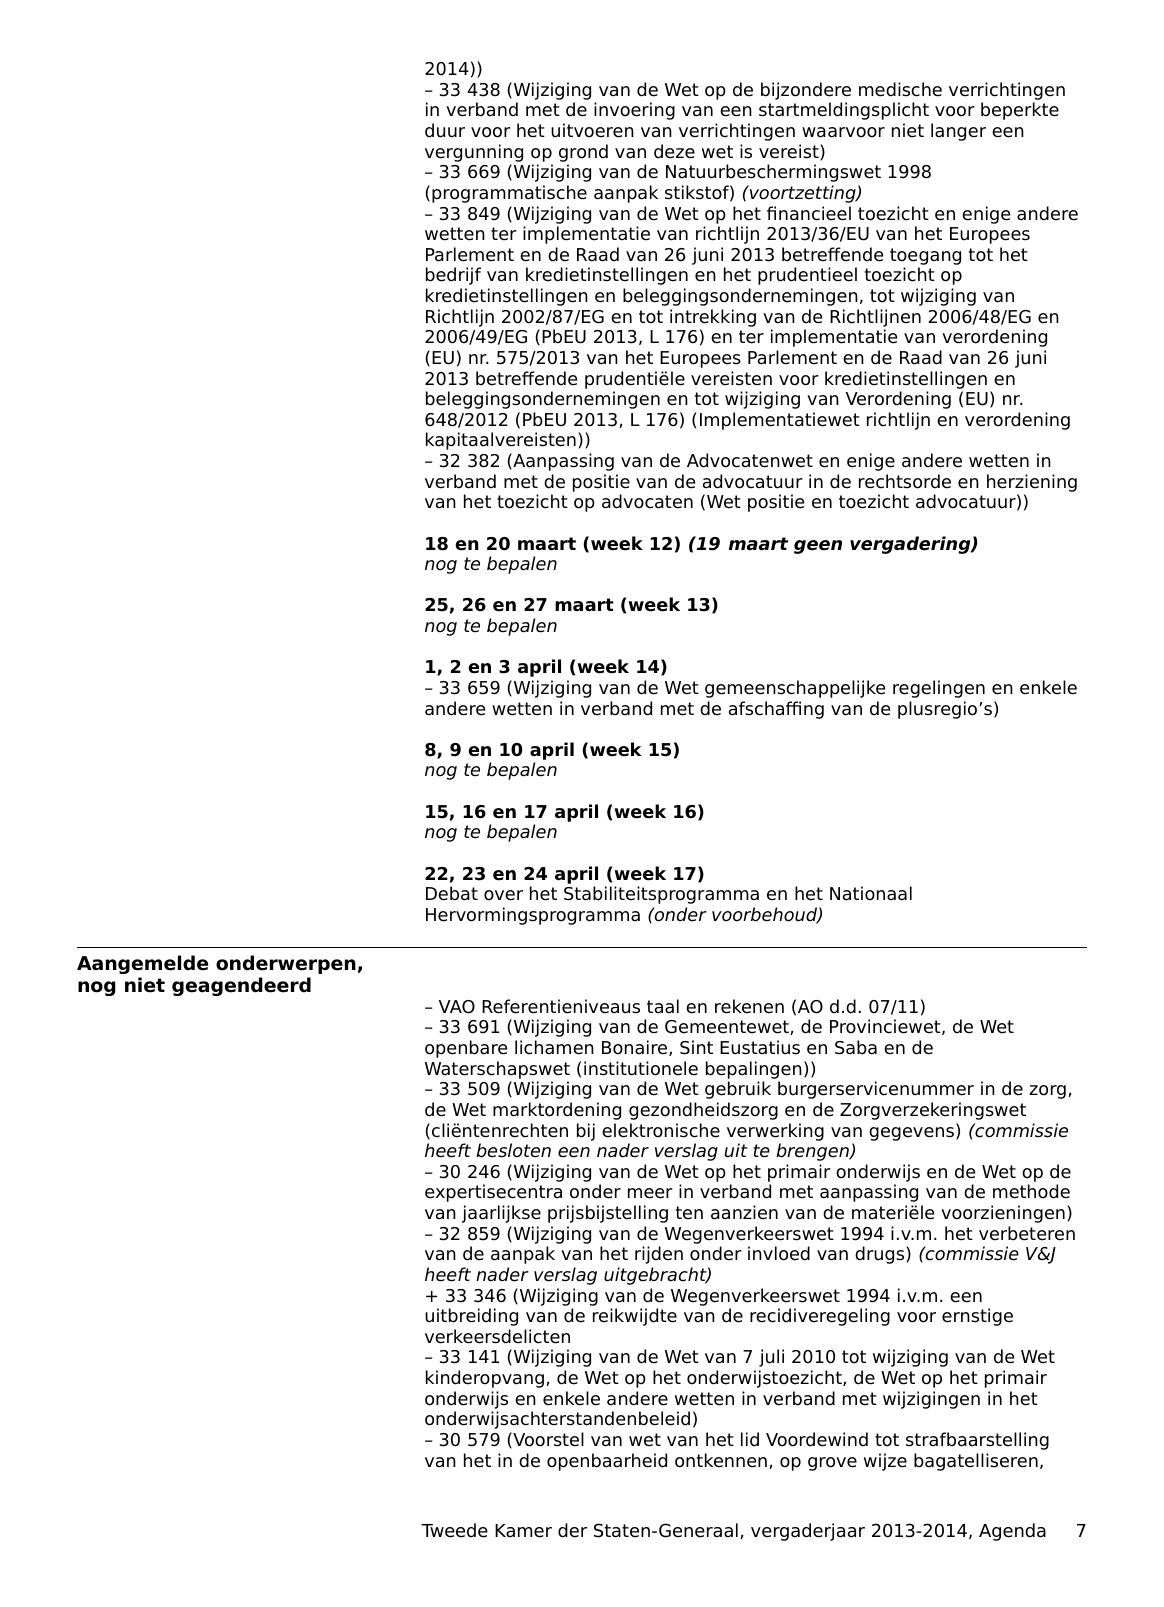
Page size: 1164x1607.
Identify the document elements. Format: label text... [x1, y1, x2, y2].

table_cell – 33 438 (Wijziging van de Wet op de bijzondere medische verrichtingen in verband met de invoering van een startmeldingsplicht voor beperkte duur voor het uitvoeren van verrichtingen waarvoor niet langer een vergunning op grond van deze wet is vereist) [418, 80, 1087, 162]
table_cell 15, 16 en 17 april (week 16) [418, 802, 1087, 822]
table_cell – VAO Referentieniveaus taal en rekenen (AO d.d. 07/11) [418, 997, 1087, 1017]
table_cell [77, 534, 401, 554]
table_cell [401, 719, 418, 740]
table_cell [401, 80, 418, 162]
table_cell [401, 1018, 418, 1079]
table_cell [77, 1286, 401, 1347]
table_cell [401, 864, 418, 884]
table_header [418, 948, 1087, 997]
table_cell [77, 513, 401, 533]
table_header Aangemelde onderwerpen, nog niet geagendeerd [77, 948, 401, 997]
table_cell [77, 740, 401, 760]
table_cell [401, 760, 418, 781]
table_cell – 32 859 (Wijziging van de Wegenverkeerswet 1994 i.v.m. het verbeteren van de aanpak van het rijden onder invloed van drugs) (commissie V&J heeft nader verslag uitgebracht) [418, 1224, 1087, 1286]
table_cell [401, 1079, 418, 1162]
table_cell [77, 1162, 401, 1224]
table_cell [401, 740, 418, 760]
table_cell [401, 637, 418, 657]
table_cell – 33 849 (Wijziging van de Wet op het financieel toezicht en enige andere wetten ter implementatie van richtlijn 2013/36/EU van het Europees Parlement en de Raad van 26 juni 2013 betreffende toegang tot het bedrijf van kredietinstellingen en het prudentieel toezicht op kredietinstellingen en beleggingsondernemingen, tot wijziging van Richtlijn 2002/87/EG en tot intrekking van de Richtlijnen 2006/48/EG en 2006/49/EG (PbEU 2013, L 176) en ter implementatie van verordening (EU) nr. 575/2013 van het Europees Parlement en de Raad van 26 juni 2013 betreffende prudentiële vereisten voor kredietinstellingen en beleggingsondernemingen en tot wijziging van Verordening (EU) nr. 648/2012 (PbEU 2013, L 176) (Implementatiewet richtlijn en verordening kapitaalvereisten)) [418, 204, 1087, 451]
table_cell [77, 554, 401, 575]
table_cell [401, 822, 418, 843]
table_cell [401, 843, 418, 863]
table_cell [77, 760, 401, 781]
table_cell [77, 781, 401, 802]
table_cell [401, 802, 418, 822]
table_cell – 30 579 (Voorstel van wet van het lid Voordewind tot strafbaarstelling van het in de openbaarheid ontkennen, op grove wijze bagatelliseren, [418, 1430, 1087, 1471]
table_cell [77, 864, 401, 884]
table_cell 1, 2 en 3 april (week 14) [418, 657, 1087, 678]
table_cell [77, 204, 401, 451]
table_cell [401, 781, 418, 802]
table_cell [77, 997, 401, 1017]
table_cell nog te bepalen [418, 554, 1087, 575]
table_cell 22, 23 en 24 april (week 17) [418, 864, 1087, 884]
table_cell [401, 59, 418, 80]
table_cell [418, 781, 1087, 802]
table_cell 18 en 20 maart (week 12) (19 maart geen vergadering) [418, 534, 1087, 554]
table_cell – 33 509 (Wijziging van de Wet gebruik burgerservicenummer in de zorg, de Wet marktordening gezondheidszorg en de Zorgverzekeringswet (cliëntenrechten bij elektronische verwerking van gegevens) (commissie heeft besloten een nader verslag uit te brengen) [418, 1079, 1087, 1162]
table_cell – 32 382 (Aanpassing van de Advocatenwet en enige andere wetten in verband met de positie van de advocatuur in de rechtsorde en herziening van het toezicht op advocaten (Wet positie en toezicht advocatuur)) [418, 451, 1087, 513]
table_cell [77, 719, 401, 740]
table_header [401, 948, 418, 997]
table_cell [77, 678, 401, 719]
table_cell Debat over het Stabiliteitsprogramma en het Nationaal Hervormingsprogramma (onder voorbehoud) [418, 884, 1087, 925]
table_cell – 30 246 (Wijziging van de Wet op het primair onderwijs en de Wet op de expertisecentra onder meer in verband met aanpassing van de methode van jaarlijkse prijsbijstelling ten aanzien van de materiële voorzieningen) [418, 1162, 1087, 1224]
table_cell [401, 657, 418, 678]
table_cell [77, 802, 401, 822]
table_cell [401, 678, 418, 719]
table_cell [77, 1224, 401, 1286]
table_cell [401, 997, 418, 1017]
table_cell [77, 637, 401, 657]
table_cell [77, 595, 401, 616]
table_cell [418, 843, 1087, 863]
table_cell nog te bepalen [418, 760, 1087, 781]
table_cell [77, 1018, 401, 1079]
table_cell [77, 162, 401, 203]
table_cell [418, 637, 1087, 657]
table_cell [401, 595, 418, 616]
table_cell [401, 513, 418, 533]
table_cell [418, 513, 1087, 533]
table_cell [77, 451, 401, 513]
table_cell [77, 1079, 401, 1162]
table_cell – 33 691 (Wijziging van de Gemeentewet, de Provinciewet, de Wet openbare lichamen Bonaire, Sint Eustatius en Saba en de Waterschapswet (institutionele bepalingen)) [418, 1018, 1087, 1079]
table_cell [401, 1162, 418, 1224]
table_cell [77, 657, 401, 678]
table_cell [77, 1430, 401, 1471]
table_cell 25, 26 en 27 maart (week 13) [418, 595, 1087, 616]
table_cell [401, 162, 418, 203]
table_cell – 33 659 (Wijziging van de Wet gemeenschappelijke regelingen en enkele andere wetten in verband met de afschaffing van de plusregio’s) [418, 678, 1087, 719]
table_cell [401, 1348, 418, 1430]
table_cell [77, 616, 401, 637]
table_cell [401, 1286, 418, 1347]
table_cell [401, 884, 418, 925]
table_cell [418, 719, 1087, 740]
table_cell 2014)) [418, 59, 1087, 80]
table_cell [77, 843, 401, 863]
table_cell + 33 346 (Wijziging van de Wegenverkeerswet 1994 i.v.m. een uitbreiding van de reikwijdte van de recidiveregeling voor ernstige verkeersdelicten [418, 1286, 1087, 1347]
table_cell 8, 9 en 10 april (week 15) [418, 740, 1087, 760]
table_cell [401, 451, 418, 513]
table_cell [401, 575, 418, 595]
table_cell [401, 204, 418, 451]
table_cell nog te bepalen [418, 822, 1087, 843]
table_cell – 33 669 (Wijziging van de Natuurbeschermingswet 1998 (programmatische aanpak stikstof) (voortzetting) [418, 162, 1087, 203]
table_cell [77, 1348, 401, 1430]
table_cell [77, 884, 401, 925]
table_cell [401, 1224, 418, 1286]
table_cell [401, 554, 418, 575]
table_cell [77, 80, 401, 162]
table_cell [418, 575, 1087, 595]
table_cell – 33 141 (Wijziging van de Wet van 7 juli 2010 tot wijziging van de Wet kinderopvang, de Wet op het onderwijstoezicht, de Wet op het primair onderwijs en enkele andere wetten in verband met wijzigingen in het onderwijsachterstandenbeleid) [418, 1348, 1087, 1430]
table_cell nog te bepalen [418, 616, 1087, 637]
table_cell [77, 59, 401, 80]
table_cell [77, 575, 401, 595]
table_cell [401, 1430, 418, 1471]
table_cell [401, 534, 418, 554]
table_cell [77, 822, 401, 843]
table_cell [401, 616, 418, 637]
